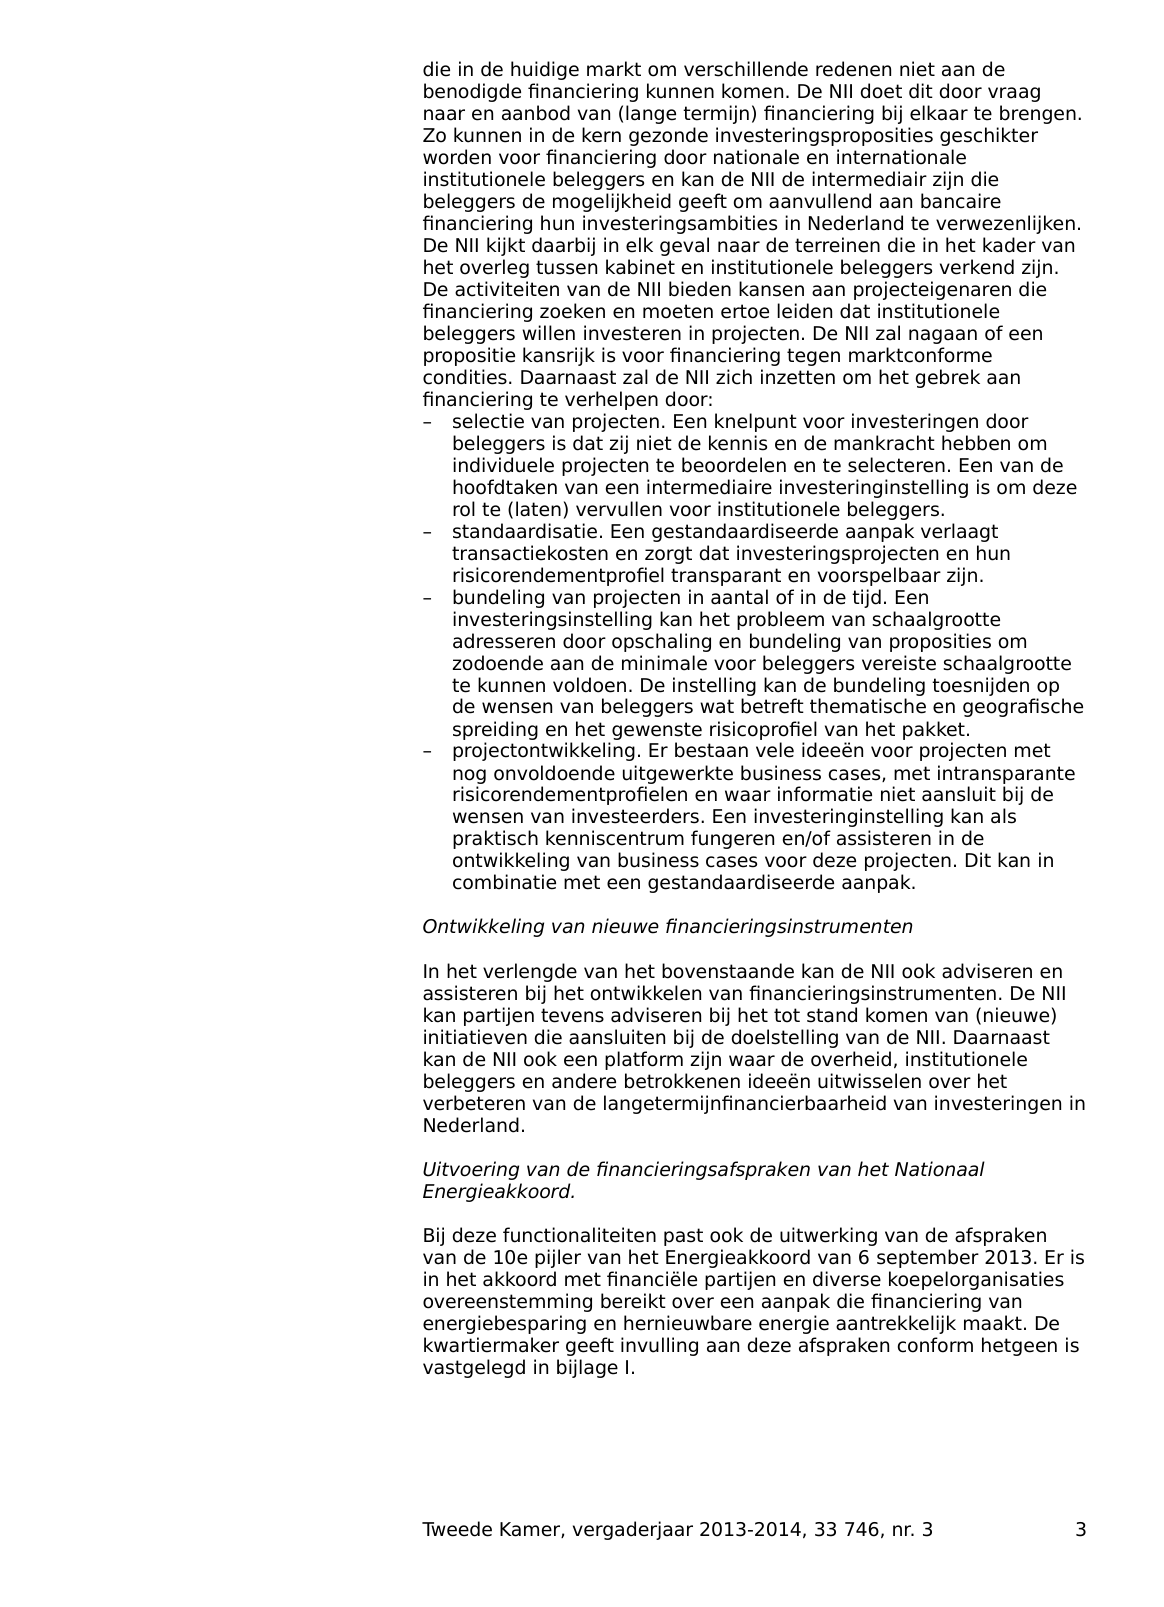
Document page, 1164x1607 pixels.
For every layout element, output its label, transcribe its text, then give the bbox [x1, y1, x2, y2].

text – projectontwikkeling. Er bestaan vele ideeën voor projecten met nog onvoldoende uitgewerkte business cases, met intransparante risicorendementprofielen en waar informatie niet aansluit bij de wensen van investeerders. Een investeringinstelling kan als praktisch kenniscentrum fungeren en/of assisteren in de ontwikkeling van business cases voor deze projecten. Dit kan in combinatie met een gestandaardiseerde aanpak. [422, 740, 1087, 894]
text die in de huidige markt om verschillende redenen niet aan de benodigde financiering kunnen komen. De NII doet dit door vraag naar en aanbod van (lange termijn) financiering bij elkaar te brengen. Zo kunnen in de kern gezonde investeringsproposities geschikter worden voor financiering door nationale en internationale institutionele beleggers en kan de NII de intermediair zijn die beleggers de mogelijkheid geeft om aanvullend aan bancaire financiering hun investeringsambities in Nederland te verwezenlijken. De NII kijkt daarbij in elk geval naar de terreinen die in het kader van het overleg tussen kabinet en institutionele beleggers verkend zijn. De activiteiten van de NII bieden kansen aan projecteigenaren die financiering zoeken en moeten ertoe leiden dat institutionele beleggers willen investeren in projecten. De NII zal nagaan of een propositie kansrijk is voor financiering tegen marktconforme condities. Daarnaast zal de NII zich inzetten om het gebrek aan financiering te verhelpen door: [422, 59, 1087, 411]
text – standaardisatie. Een gestandaardiseerde aanpak verlaagt transactiekosten en zorgt dat investeringsprojecten en hun risicorendementprofiel transparant en voorspelbaar zijn. [422, 521, 1087, 587]
subtitle Ontwikkeling van nieuwe financieringsinstrumenten [422, 916, 1087, 938]
text In het verlengde van het bovenstaande kan de NII ook adviseren en assisteren bij het ontwikkelen van financieringsinstrumenten. De NII kan partijen tevens adviseren bij het tot stand komen van (nieuwe) initiatieven die aansluiten bij de doelstelling van de NII. Daarnaast kan de NII ook een platform zijn waar de overheid, institutionele beleggers en andere betrokkenen ideeën uitwisselen over het verbeteren van de langetermijnfinancierbaarheid van investeringen in Nederland. [422, 961, 1087, 1136]
text – bundeling van projecten in aantal of in de tijd. Een investeringsinstelling kan het probleem van schaalgrootte adresseren door opschaling en bundeling van proposities om zodoende aan de minimale voor beleggers vereiste schaalgrootte te kunnen voldoen. De instelling kan de bundeling toesnijden op de wensen van beleggers wat betreft thematische en geografische spreiding en het gewenste risicoprofiel van het pakket. [422, 587, 1087, 740]
subtitle Uitvoering van de financieringsafspraken van het Nationaal Energieakkoord. [422, 1159, 1087, 1203]
text Bij deze functionaliteiten past ook de uitwerking van de afspraken van de 10e pijler van het Energieakkoord van 6 september 2013. Er is in het akkoord met financiële partijen en diverse koepelorganisaties overeenstemming bereikt over een aanpak die financiering van energiebesparing en hernieuwbare energie aantrekkelijk maakt. De kwartiermaker geeft invulling aan deze afspraken conform hetgeen is vastgelegd in bijlage I. [422, 1225, 1087, 1379]
text – selectie van projecten. Een knelpunt voor investeringen door beleggers is dat zij niet de kennis en de mankracht hebben om individuele projecten te beoordelen en te selecteren. Een van de hoofdtaken van een intermediaire investeringinstelling is om deze rol te (laten) vervullen voor institutionele beleggers. [422, 411, 1087, 521]
